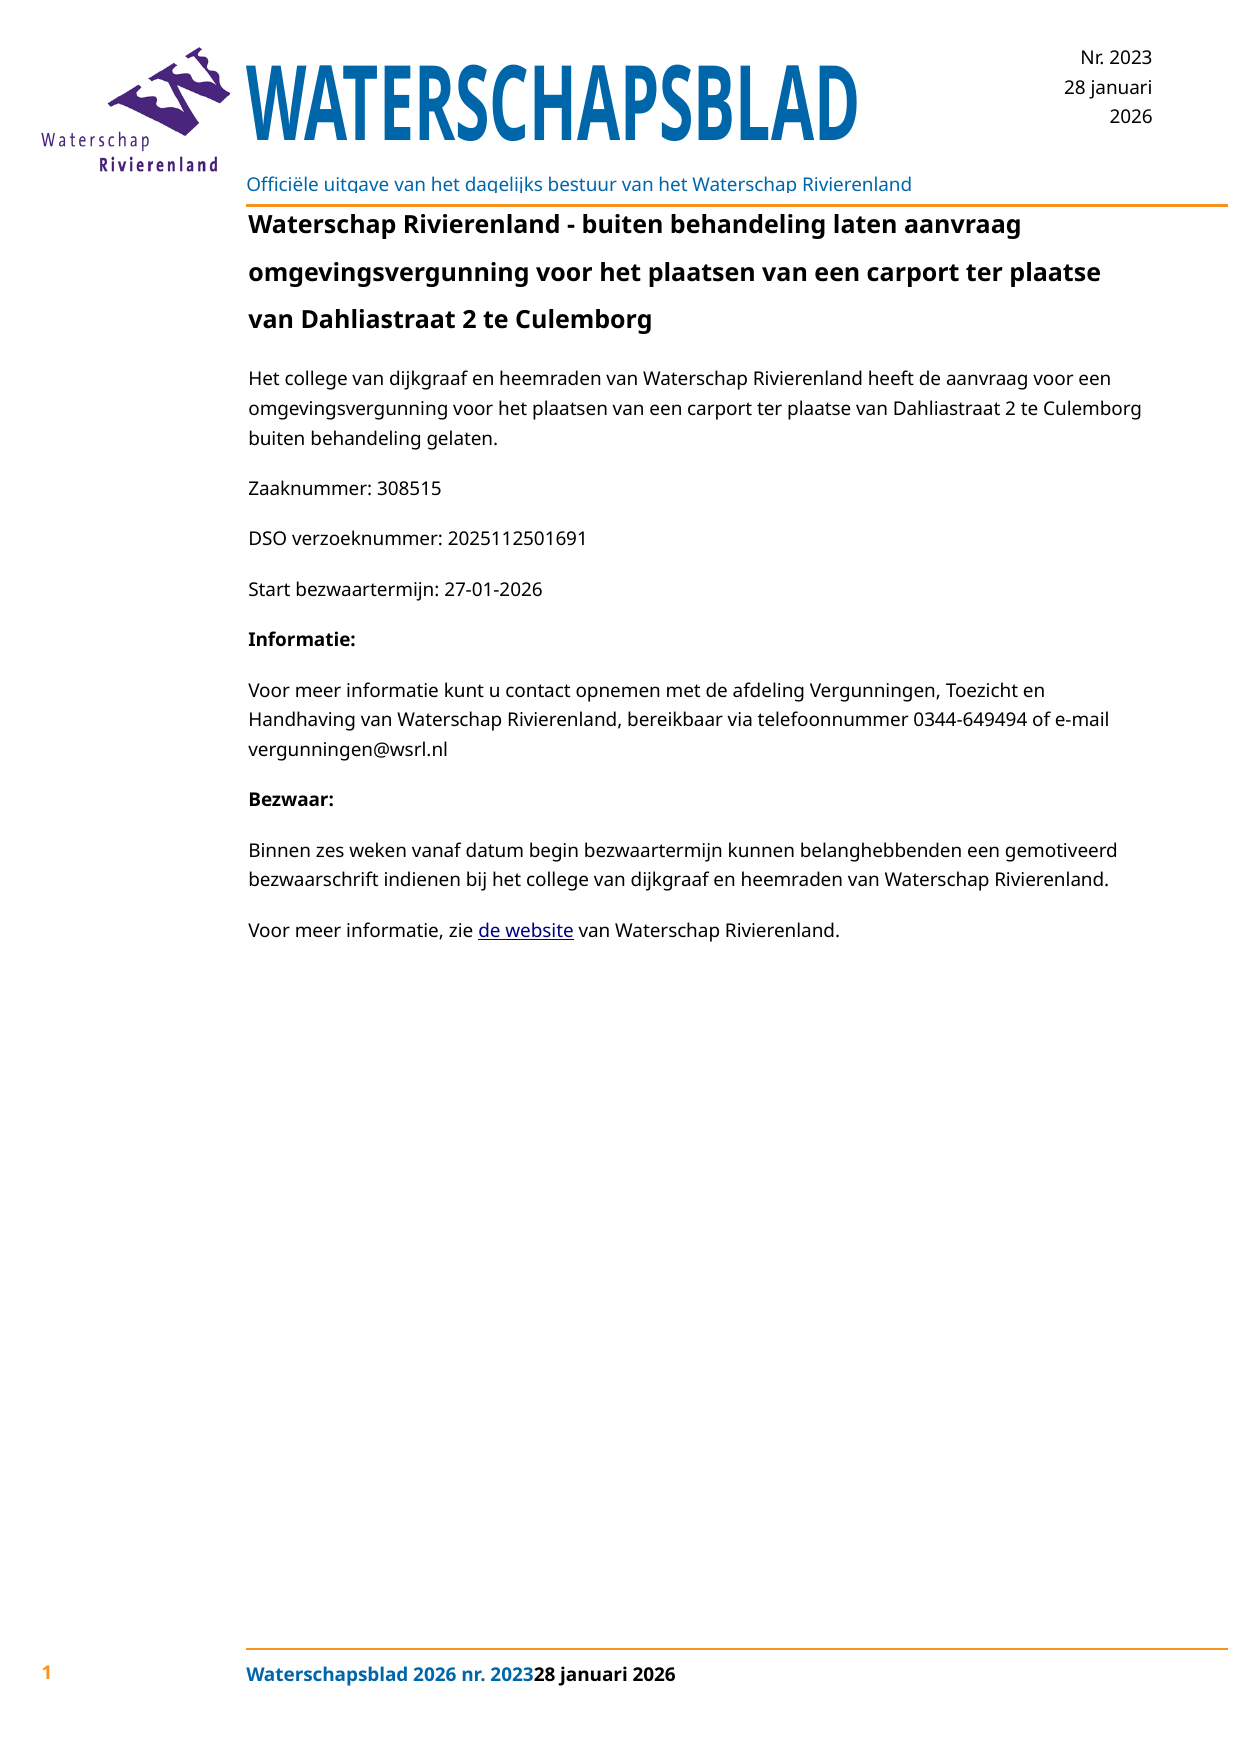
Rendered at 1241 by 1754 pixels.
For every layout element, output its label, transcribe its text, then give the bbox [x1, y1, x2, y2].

text Bezwaar: [248, 786, 1152, 812]
text Informatie: [248, 626, 1152, 652]
text Voor meer informatie, zie de website van Waterschap Rivierenland. [248, 917, 1152, 942]
text Zaaknummer: 308515 [248, 475, 1152, 501]
text DSO verzoeknummer: 2025112501691 [248, 526, 1152, 551]
text Waterschap Rivierenland - buiten behandeling laten aanvraag omgevingsvergunning voor het plaatsen van een carport ter plaatse van Dahliastraat 2 te Culemborg [248, 207, 1152, 336]
picture [41, 47, 231, 172]
text Het college van dijkgraaf en heemraden van Waterschap Rivierenland heeft de aanvraag voor een omgevingsvergunning voor het plaatsen van een carport ter plaatse van Dahliastraat 2 te Culemborg buiten behandeling gelaten. [248, 366, 1152, 450]
text Voor meer informatie kunt u contact opnemen met de afdeling Vergunningen, Toezicht en Handhaving van Waterschap Rivierenland, bereikbaar via telefoonnummer 0344-649494 of e-mail vergunningen@wsrl.nl [248, 677, 1152, 762]
text Start bezwaartermijn: 27-01-2026 [248, 576, 1152, 602]
text Binnen zes weken vanaf datum begin bezwaartermijn kunnen belanghebbenden een gemotiveerd bezwaarschrift indienen bij het college van dijkgraaf en heemraden van Waterschap Rivierenland. [248, 837, 1152, 892]
